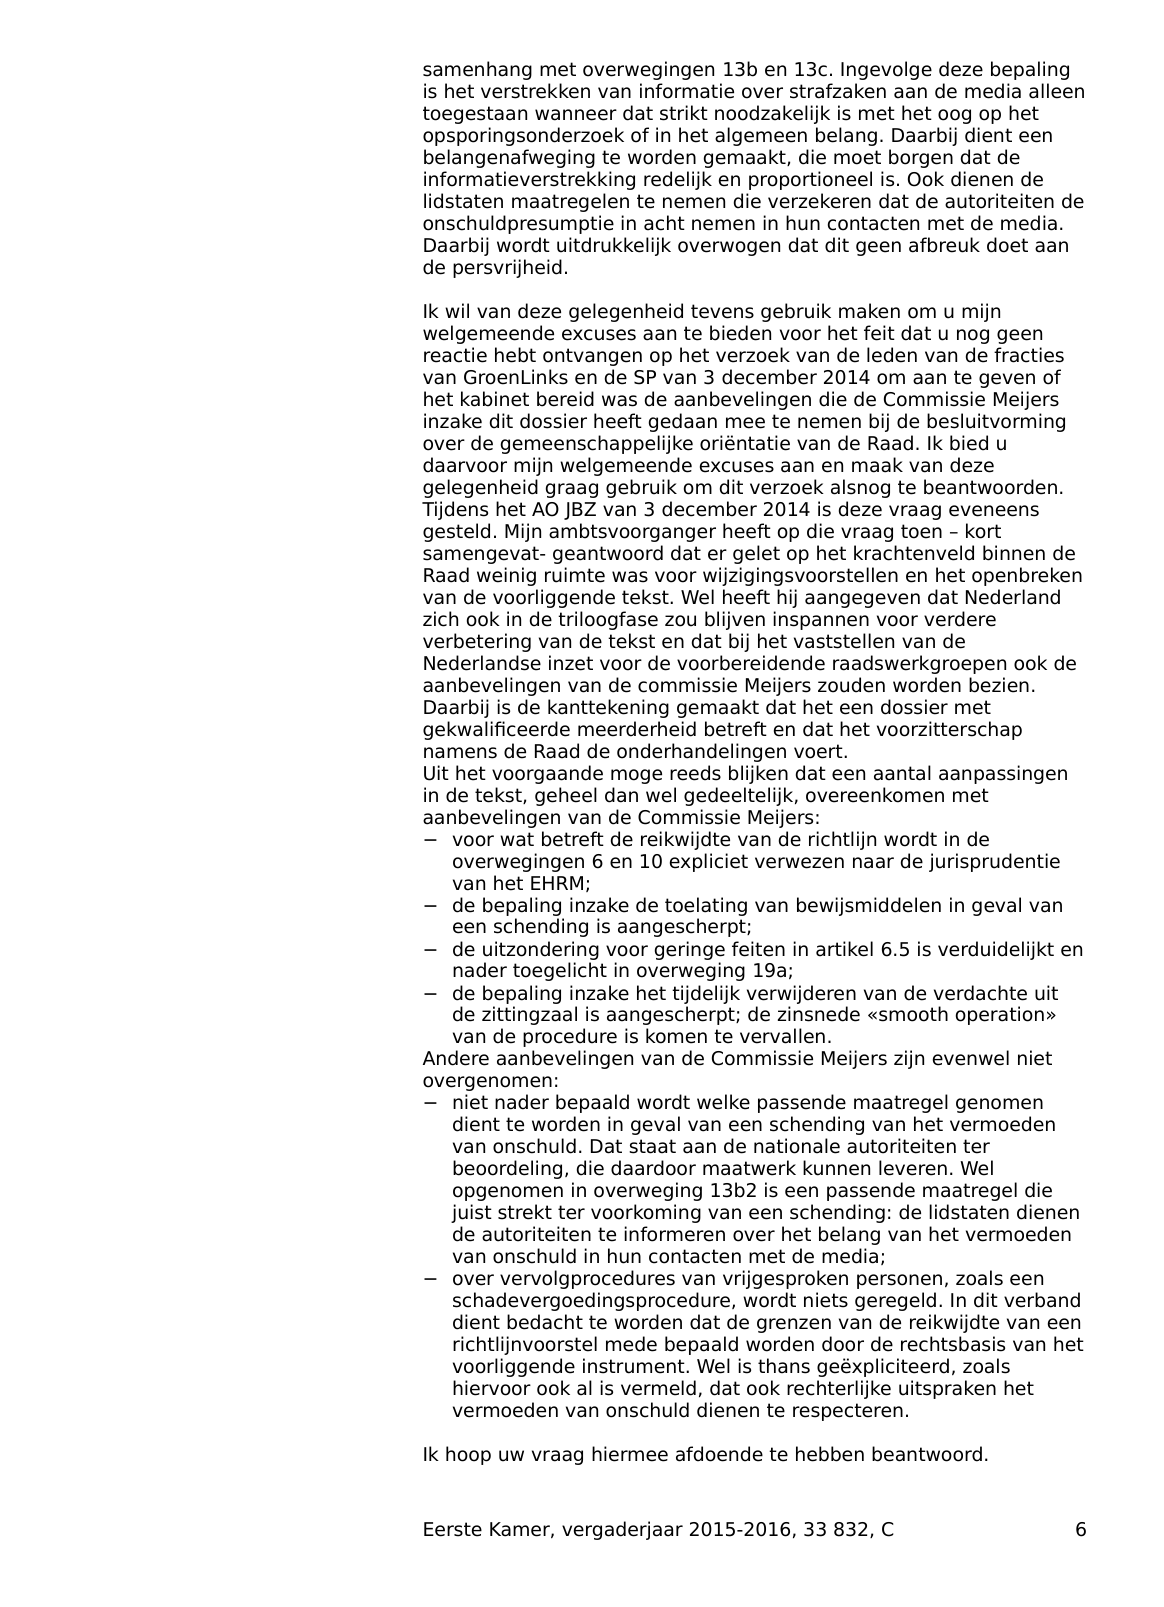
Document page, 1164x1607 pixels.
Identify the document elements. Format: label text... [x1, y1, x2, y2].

text − voor wat betreft de reikwijdte van de richtlijn wordt in de overwegingen 6 en 10 expliciet verwezen naar de jurisprudentie van het EHRM; [422, 828, 1087, 894]
text Uit het voorgaande moge reeds blijken dat een aantal aanpassingen in de tekst, geheel dan wel gedeeltelijk, overeenkomen met aanbevelingen van de Commissie Meijers: [422, 763, 1087, 828]
text − de uitzondering voor geringe feiten in artikel 6.5 is verduidelijkt en nader toegelicht in overweging 19a; [422, 938, 1087, 982]
text − de bepaling inzake het tijdelijk verwijderen van de verdachte uit de zittingzaal is aangescherpt; de zinsnede «smooth operation» van de procedure is komen te vervallen. [422, 982, 1087, 1048]
text Ik hoop uw vraag hiermee afdoende te hebben beantwoord. [422, 1444, 1087, 1466]
text Ik wil van deze gelegenheid tevens gebruik maken om u mijn welgemeende excuses aan te bieden voor het feit dat u nog geen reactie hebt ontvangen op het verzoek van de leden van de fracties van GroenLinks en de SP van 3 december 2014 om aan te geven of het kabinet bereid was de aanbevelingen die de Commissie Meijers inzake dit dossier heeft gedaan mee te nemen bij de besluitvorming over de gemeenschappelijke oriëntatie van de Raad. Ik bied u daarvoor mijn welgemeende excuses aan en maak van deze gelegenheid graag gebruik om dit verzoek alsnog te beantwoorden. Tijdens het AO JBZ van 3 december 2014 is deze vraag eveneens gesteld. Mijn ambtsvoorganger heeft op die vraag toen – kort samengevat- geantwoord dat er gelet op het krachtenveld binnen de Raad weinig ruimte was voor wijzigingsvoorstellen en het openbreken van de voorliggende tekst. Wel heeft hij aangegeven dat Nederland zich ook in de triloogfase zou blijven inspannen voor verdere verbetering van de tekst en dat bij het vaststellen van de Nederlandse inzet voor de voorbereidende raadswerkgroepen ook de aanbevelingen van de commissie Meijers zouden worden bezien. Daarbij is de kanttekening gemaakt dat het een dossier met gekwalificeerde meerderheid betreft en dat het voorzitterschap namens de Raad de onderhandelingen voert. [422, 301, 1087, 763]
text − de bepaling inzake de toelating van bewijsmiddelen in geval van een schending is aangescherpt; [422, 894, 1087, 938]
text − over vervolgprocedures van vrijgesproken personen, zoals een schadevergoedingsprocedure, wordt niets geregeld. In dit verband dient bedacht te worden dat de grenzen van de reikwijdte van een richtlijnvoorstel mede bepaald worden door de rechtsbasis van het voorliggende instrument. Wel is thans geëxpliciteerd, zoals hiervoor ook al is vermeld, dat ook rechterlijke uitspraken het vermoeden van onschuld dienen te respecteren. [422, 1268, 1087, 1422]
text Andere aanbevelingen van de Commissie Meijers zijn evenwel niet overgenomen: [422, 1048, 1087, 1092]
text − niet nader bepaald wordt welke passende maatregel genomen dient te worden in geval van een schending van het vermoeden van onschuld. Dat staat aan de nationale autoriteiten ter beoordeling, die daardoor maatwerk kunnen leveren. Wel opgenomen in overweging 13b2 is een passende maatregel die juist strekt ter voorkoming van een schending: de lidstaten dienen de autoriteiten te informeren over het belang van het vermoeden van onschuld in hun contacten met de media; [422, 1092, 1087, 1268]
text samenhang met overwegingen 13b en 13c. Ingevolge deze bepaling is het verstrekken van informatie over strafzaken aan de media alleen toegestaan wanneer dat strikt noodzakelijk is met het oog op het opsporingsonderzoek of in het algemeen belang. Daarbij dient een belangenafweging te worden gemaakt, die moet borgen dat de informatieverstrekking redelijk en proportioneel is. Ook dienen de lidstaten maatregelen te nemen die verzekeren dat de autoriteiten de onschuldpresumptie in acht nemen in hun contacten met de media. Daarbij wordt uitdrukkelijk overwogen dat dit geen afbreuk doet aan de persvrijheid. [422, 59, 1087, 279]
